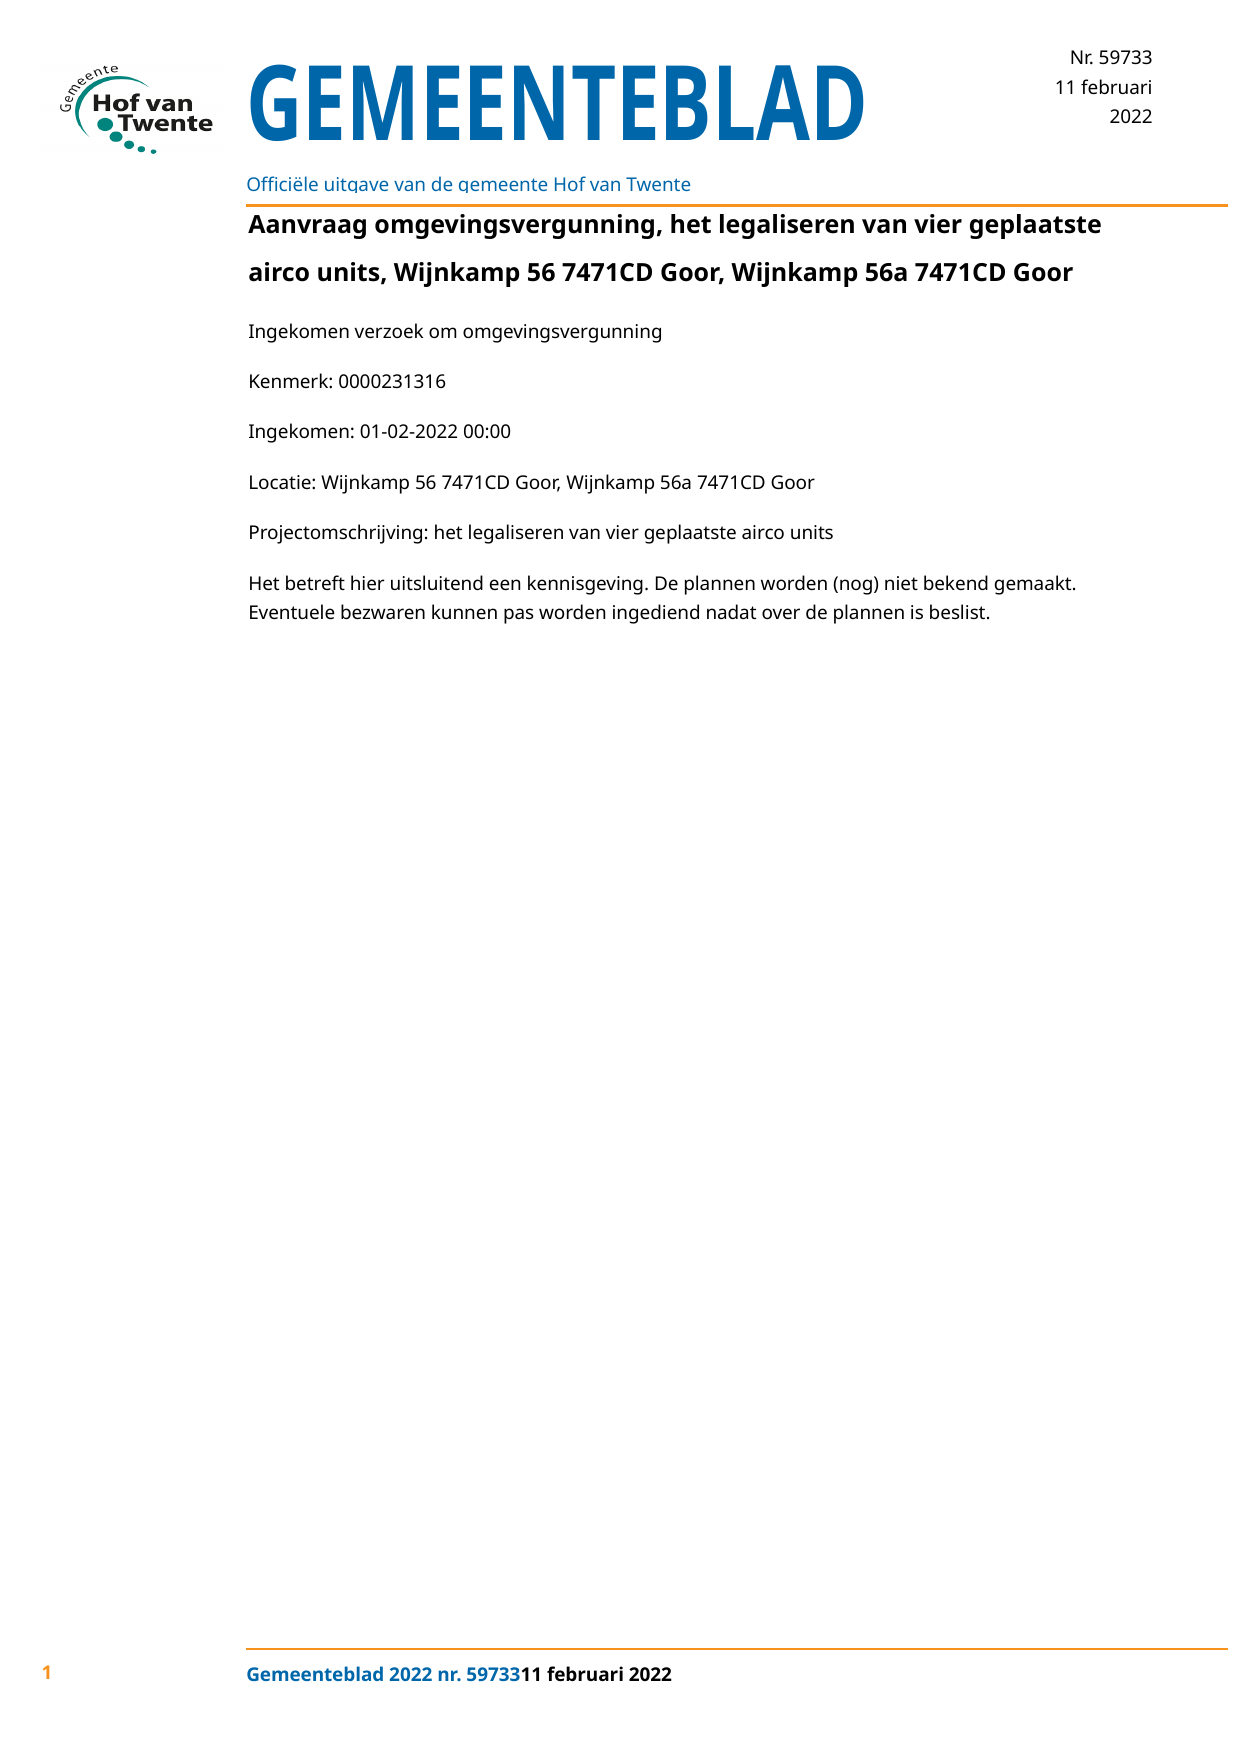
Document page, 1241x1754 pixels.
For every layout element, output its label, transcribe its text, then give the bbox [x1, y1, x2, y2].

text Kenmerk: 0000231316 [248, 368, 1152, 394]
text Aanvraag omgevingsvergunning, het legaliseren van vier geplaatste airco units, Wijnkamp 56 7471CD Goor, Wijnkamp 56a 7471CD Goor [248, 207, 1152, 288]
text Locatie: Wijnkamp 56 7471CD Goor, Wijnkamp 56a 7471CD Goor [248, 469, 1152, 495]
picture [41, 47, 231, 172]
text Ingekomen: 01-02-2022 00:00 [248, 419, 1152, 444]
text Het betreft hier uitsluitend een kennisgeving. De plannen worden (nog) niet bekend gemaakt. Eventuele bezwaren kunnen pas worden ingediend nadat over de plannen is beslist. [248, 570, 1152, 625]
text Ingekomen verzoek om omgevingsvergunning [248, 318, 1152, 344]
text Projectomschrijving: het legaliseren van vier geplaatste airco units [248, 519, 1152, 545]
